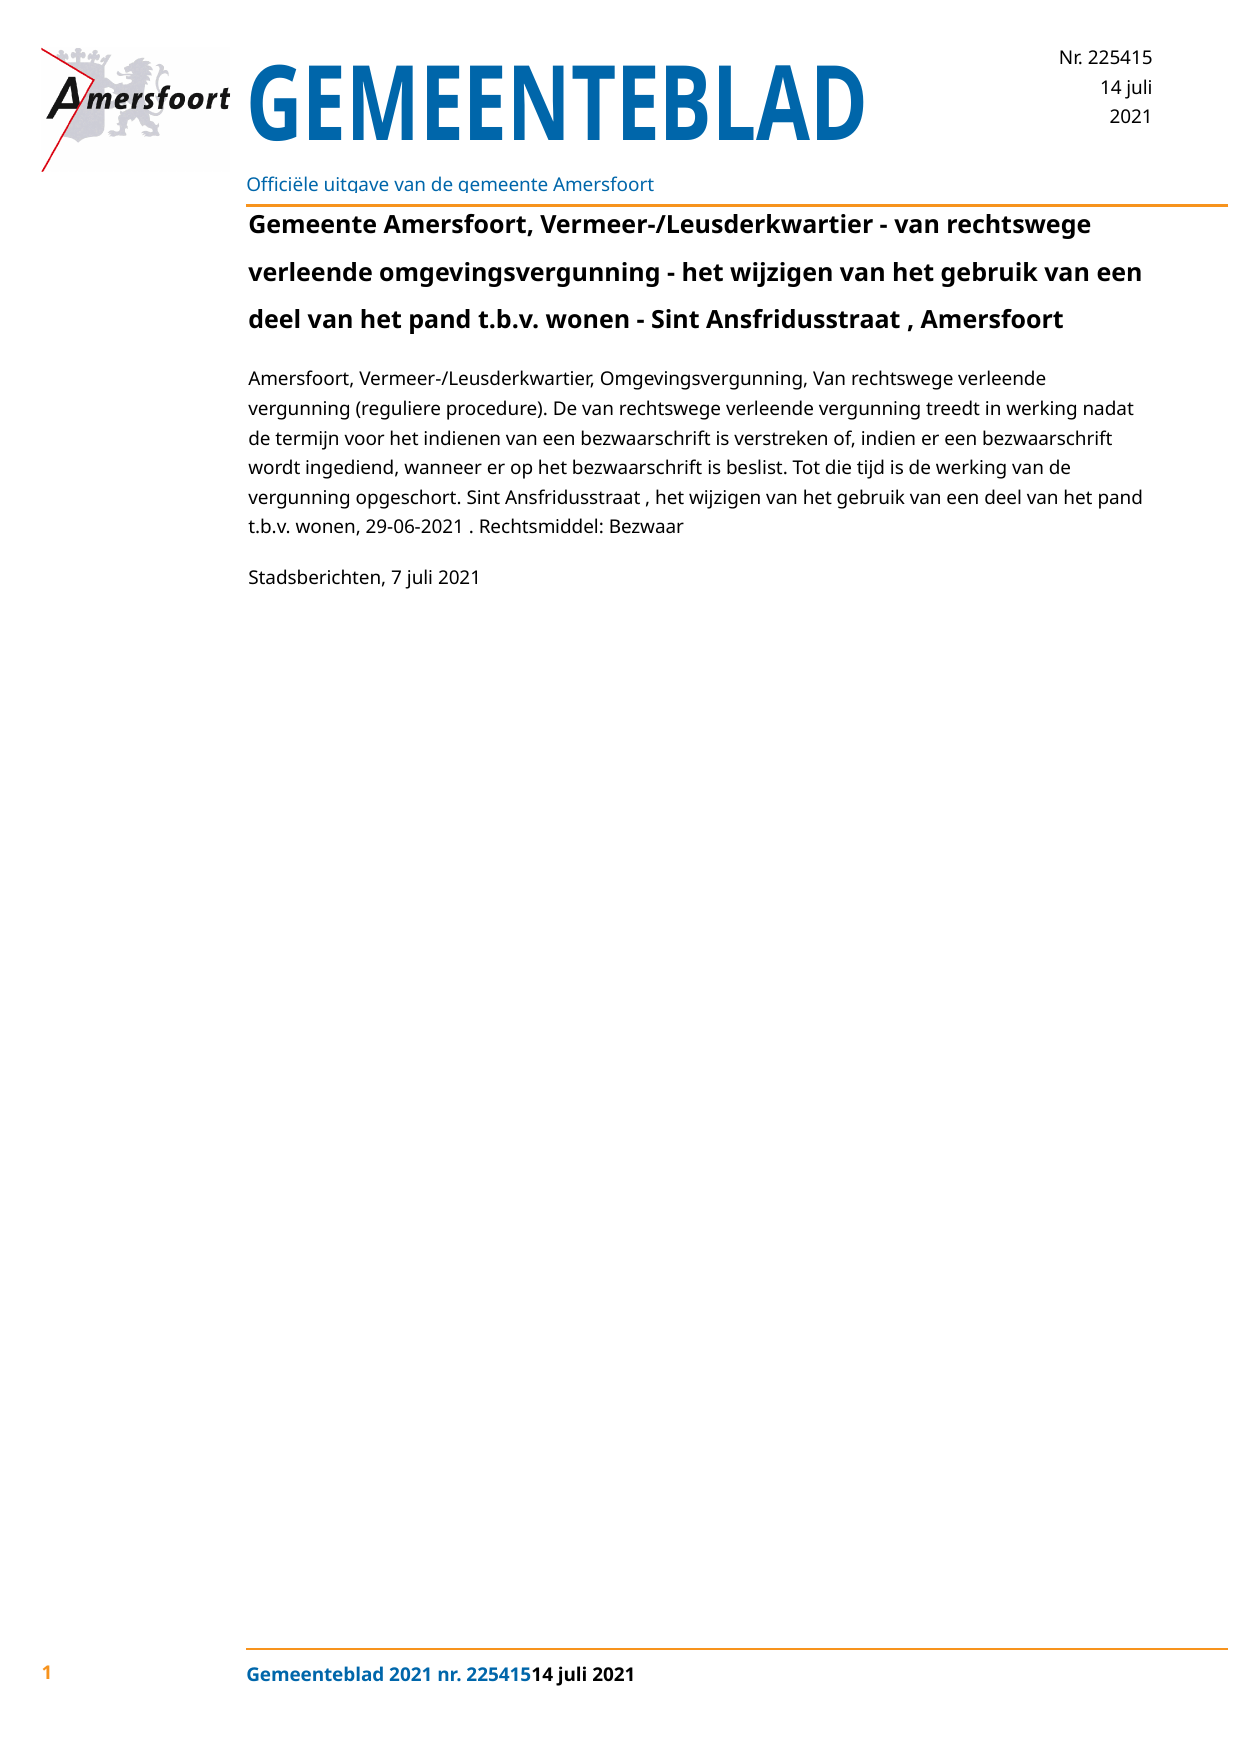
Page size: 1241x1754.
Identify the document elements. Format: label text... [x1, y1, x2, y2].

picture [41, 47, 231, 172]
text Gemeente Amersfoort, Vermeer-/Leusderkwartier - van rechtswege verleende omgevingsvergunning - het wijzigen van het gebruik van een deel van het pand t.b.v. wonen - Sint Ansfridusstraat , Amersfoort [248, 207, 1152, 336]
text Stadsberichten, 7 juli 2021 [248, 564, 1152, 589]
text Amersfoort, Vermeer-/Leusderkwartier, Omgevingsvergunning, Van rechtswege verleende vergunning (reguliere procedure). De van rechtswege verleende vergunning treedt in werking nadat de termijn voor het indienen van een bezwaarschrift is verstreken of, indien er een bezwaarschrift wordt ingediend, wanneer er op het bezwaarschrift is beslist. Tot die tijd is de werking van de vergunning opgeschort. Sint Ansfridusstraat , het wijzigen van het gebruik van een deel van het pand t.b.v. wonen, 29-06-2021 . Rechtsmiddel: Bezwaar [248, 366, 1152, 539]
